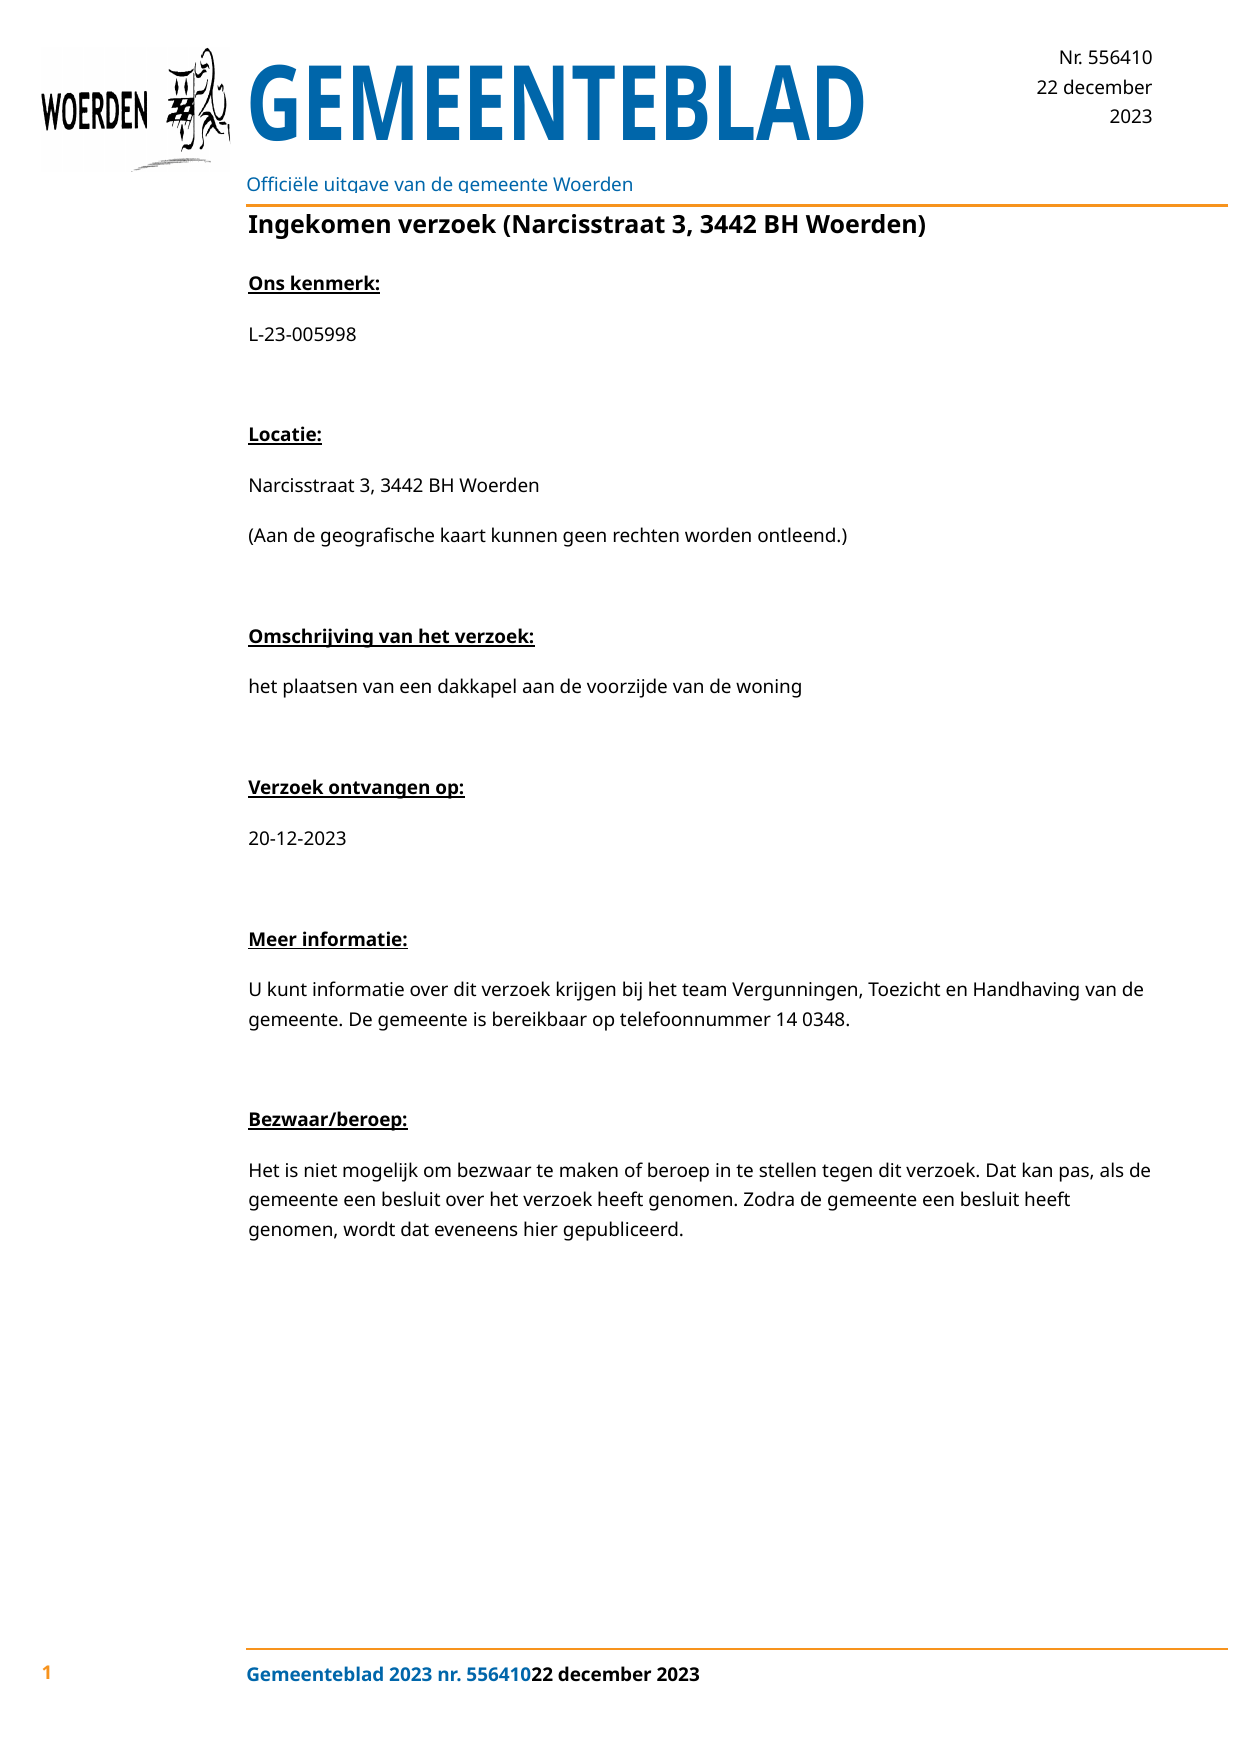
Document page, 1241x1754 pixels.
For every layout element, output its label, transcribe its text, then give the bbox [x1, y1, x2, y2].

text 20-12-2023 [248, 825, 1152, 851]
text (Aan de geografische kaart kunnen geen rechten worden ontleend.) [248, 522, 1152, 548]
text Omschrijving van het verzoek: [248, 623, 1152, 649]
text Bezwaar/beroep: [248, 1107, 1152, 1132]
text Meer informatie: [248, 926, 1152, 951]
text U kunt informatie over dit verzoek krijgen bij het team Vergunningen, Toezicht en Handhaving van de gemeente. De gemeente is bereikbaar op telefoonnummer 14 0348. [248, 976, 1152, 1031]
text het plaatsen van een dakkapel aan de voorzijde van de woning [248, 674, 1152, 699]
text L-23-005998 [248, 321, 1152, 346]
text Het is niet mogelijk om bezwaar te maken of beroep in te stellen tegen dit verzoek. Dat kan pas, als de gemeente een besluit over het verzoek heeft genomen. Zodra de gemeente een besluit heeft genomen, wordt dat eveneens hier gepubliceerd. [248, 1157, 1152, 1242]
text Narcisstraat 3, 3442 BH Woerden [248, 472, 1152, 498]
text Ingekomen verzoek (Narcisstraat 3, 3442 BH Woerden) [248, 207, 1152, 241]
text Locatie: [248, 422, 1152, 447]
text Ons kenmerk: [248, 270, 1152, 296]
picture [41, 47, 231, 172]
text Verzoek ontvangen op: [248, 774, 1152, 800]
